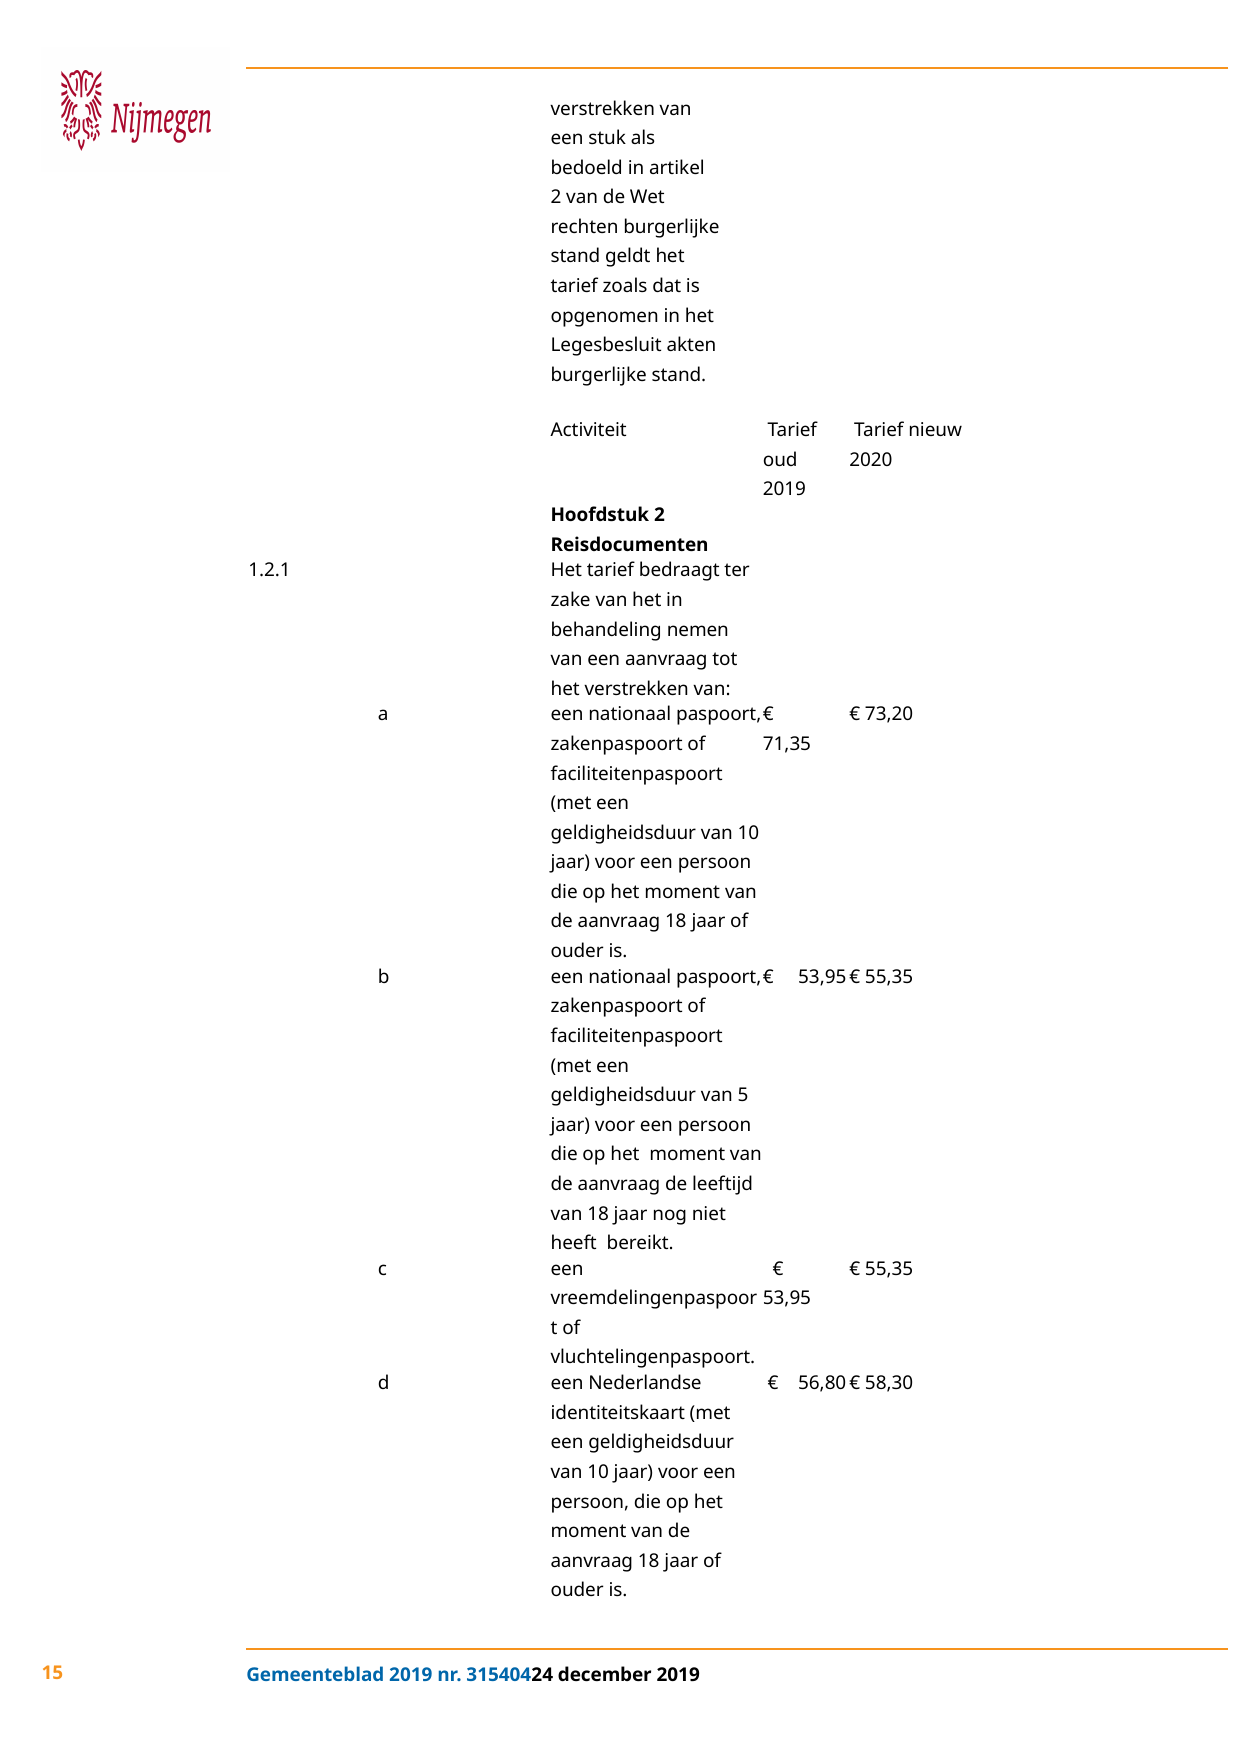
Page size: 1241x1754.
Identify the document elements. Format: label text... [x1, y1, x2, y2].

table_cell € 73,20 [849, 701, 1065, 963]
table_cell [849, 501, 1065, 557]
table_cell [248, 95, 378, 416]
table_cell [464, 416, 550, 501]
table_cell b [378, 963, 464, 1255]
table_cell een nationaal paspoort, zakenpaspoort of faciliteitenpaspoort (met een geldigheidsduur van 10 jaar) voor een persoon die op het moment van de aanvraag 18 jaar of ouder is. [550, 701, 763, 963]
picture [41, 47, 231, 172]
table_cell [248, 501, 378, 557]
table_cell [763, 557, 849, 701]
table_cell een vreemdelingenpaspoort of vluchtelingenpaspoort. [550, 1255, 763, 1369]
table_cell [719, 95, 849, 416]
table_cell Activiteit [550, 416, 763, 501]
table_cell [464, 1255, 550, 1369]
table_cell [464, 501, 550, 557]
table_cell Tarief oud 2019 [763, 416, 849, 501]
table_cell Het tarief bedraagt ter zake van het in behandeling nemen van een aanvraag tot het verstrekken van: [550, 557, 763, 701]
table_cell [248, 963, 378, 1255]
table_cell € 53,95 [763, 1255, 849, 1369]
table_cell € 56,80 [763, 1370, 849, 1602]
table_cell [464, 701, 550, 963]
table_cell 1.2.1 [248, 557, 378, 701]
table_cell € 55,35 [849, 1255, 1065, 1369]
table_cell een Nederlandse identiteitskaart (met een geldigheidsduur van 10 jaar) voor een persoon, die op het moment van de aanvraag 18 jaar of ouder is. [550, 1370, 763, 1602]
table_cell verstrekken van een stuk als bedoeld in artikel 2 van de Wet rechten burgerlijke stand geldt het tarief zoals dat is opgenomen in het Legesbesluit akten burgerlijke stand. [550, 95, 719, 416]
table_cell d [378, 1370, 464, 1602]
table_cell Hoofdstuk 2 Reisdocumenten [550, 501, 763, 557]
table_cell [248, 1255, 378, 1369]
table_cell [464, 963, 550, 1255]
table_cell [464, 95, 550, 416]
table_cell [378, 95, 464, 416]
table_cell [849, 95, 1022, 416]
table_cell [248, 416, 378, 501]
table_cell [464, 557, 550, 701]
table_cell c [378, 1255, 464, 1369]
table_cell [248, 1370, 378, 1602]
table_cell een nationaal paspoort, zakenpaspoort of faciliteitenpaspoort (met een geldigheidsduur van 5 jaar) voor een persoon die op het moment van de aanvraag de leeftijd van 18 jaar nog niet heeft bereikt. [550, 963, 763, 1255]
table_cell Tarief nieuw 2020 [849, 416, 1065, 501]
table_cell € 58,30 [849, 1370, 1065, 1602]
table_cell [248, 701, 378, 963]
table_cell [464, 1370, 550, 1602]
table_cell € 55,35 [849, 963, 1065, 1255]
table_cell a [378, 701, 464, 963]
table_cell [378, 501, 464, 557]
table_cell [378, 416, 464, 501]
table_cell € 71,35 [763, 701, 849, 963]
table_cell € 53,95 [763, 963, 849, 1255]
table_cell [849, 557, 1065, 701]
table_cell [378, 557, 464, 701]
table_cell [763, 501, 849, 557]
